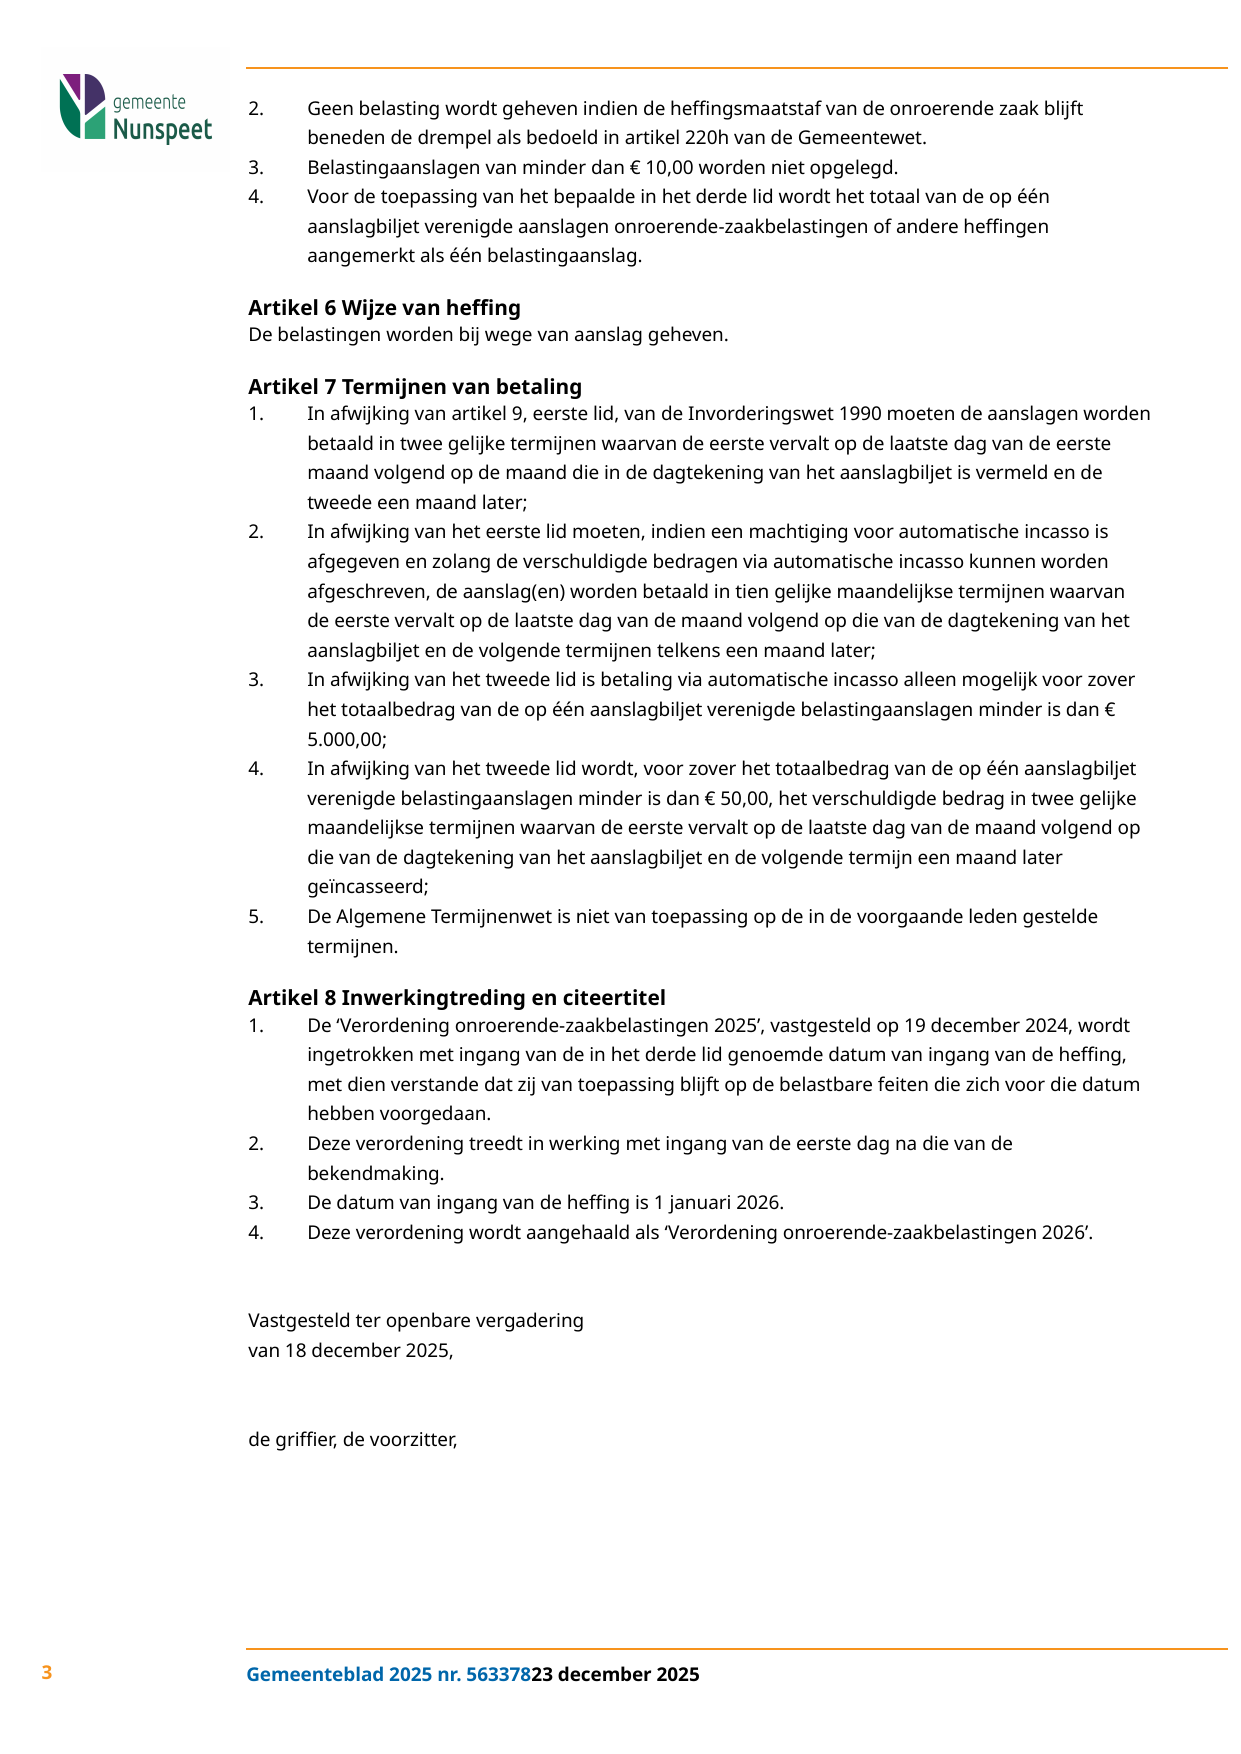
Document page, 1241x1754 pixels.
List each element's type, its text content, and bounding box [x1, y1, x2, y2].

list Deze verordening treedt in werking met ingang van de eerste dag na die van de bekendmaking. [248, 1130, 1152, 1185]
text Vastgesteld ter openbare vergadering [248, 1308, 1152, 1333]
list Geen belasting wordt geheven indien de heffingsmaatstaf van de onroerende zaak blijft beneden de drempel als bedoeld in artikel 220h van de Gemeentewet. [248, 95, 1152, 150]
list In afwijking van het tweede lid wordt, voor zover het totaalbedrag van de op één aanslagbiljet verenigde belastingaanslagen minder is dan € 50,00, het verschuldigde bedrag in twee gelijke maandelijkse termijnen waarvan de eerste vervalt op de laatste dag van de maand volgend op die van de dagtekening van het aanslagbiljet en de volgende termijn een maand later geïncasseerd; [248, 755, 1152, 899]
list De ‘Verordening onroerende-zaakbelastingen 2025’, vastgesteld op 19 december 2024, wordt ingetrokken met ingang van de in het derde lid genoemde datum van ingang van de heffing, met dien verstande dat zij van toepassing blijft op de belastbare feiten die zich voor die datum hebben voorgedaan. [248, 1012, 1152, 1126]
list De datum van ingang van de heffing is 1 januari 2026. [248, 1189, 1152, 1215]
text Artikel 8 Inwerkingtreding en citeertitel [248, 983, 1152, 1012]
list Voor de toepassing van het bepaalde in het derde lid wordt het totaal van de op één aanslagbiljet verenigde aanslagen onroerende-zaakbelastingen of andere heffingen aangemerkt als één belastingaanslag. [248, 183, 1152, 268]
text Artikel 6 Wijze van heffing [248, 293, 1152, 322]
text De belastingen worden bij wege van aanslag geheven. [248, 322, 1152, 347]
list Deze verordening wordt aangehaald als ‘Verordening onroerende-zaakbelastingen 2026’. [248, 1219, 1152, 1244]
text Artikel 7 Termijnen van betaling [248, 372, 1152, 400]
list In afwijking van artikel 9, eerste lid, van de Invorderingswet 1990 moeten de aanslagen worden betaald in twee gelijke termijnen waarvan de eerste vervalt op de laatste dag van de eerste maand volgend op de maand die in de dagtekening van het aanslagbiljet is vermeld en de tweede een maand later; [248, 400, 1152, 515]
list In afwijking van het eerste lid moeten, indien een machtiging voor automatische incasso is afgegeven en zolang de verschuldigde bedragen via automatische incasso kunnen worden afgeschreven, de aanslag(en) worden betaald in tien gelijke maandelijkse termijnen waarvan de eerste vervalt op de laatste dag van de maand volgend op die van de dagtekening van het aanslagbiljet en de volgende termijnen telkens een maand later; [248, 519, 1152, 663]
list De Algemene Termijnenwet is niet van toepassing op de in de voorgaande leden gestelde termijnen. [248, 903, 1152, 959]
picture [41, 47, 231, 172]
list In afwijking van het tweede lid is betaling via automatische incasso alleen mogelijk voor zover het totaalbedrag van de op één aanslagbiljet verenigde belastingaanslagen minder is dan € 5.000,00; [248, 667, 1152, 752]
text van 18 december 2025, [248, 1337, 1152, 1363]
text de griffier, de voorzitter, [248, 1426, 1152, 1452]
list Belastingaanslagen van minder dan € 10,00 worden niet opgelegd. [248, 154, 1152, 180]
